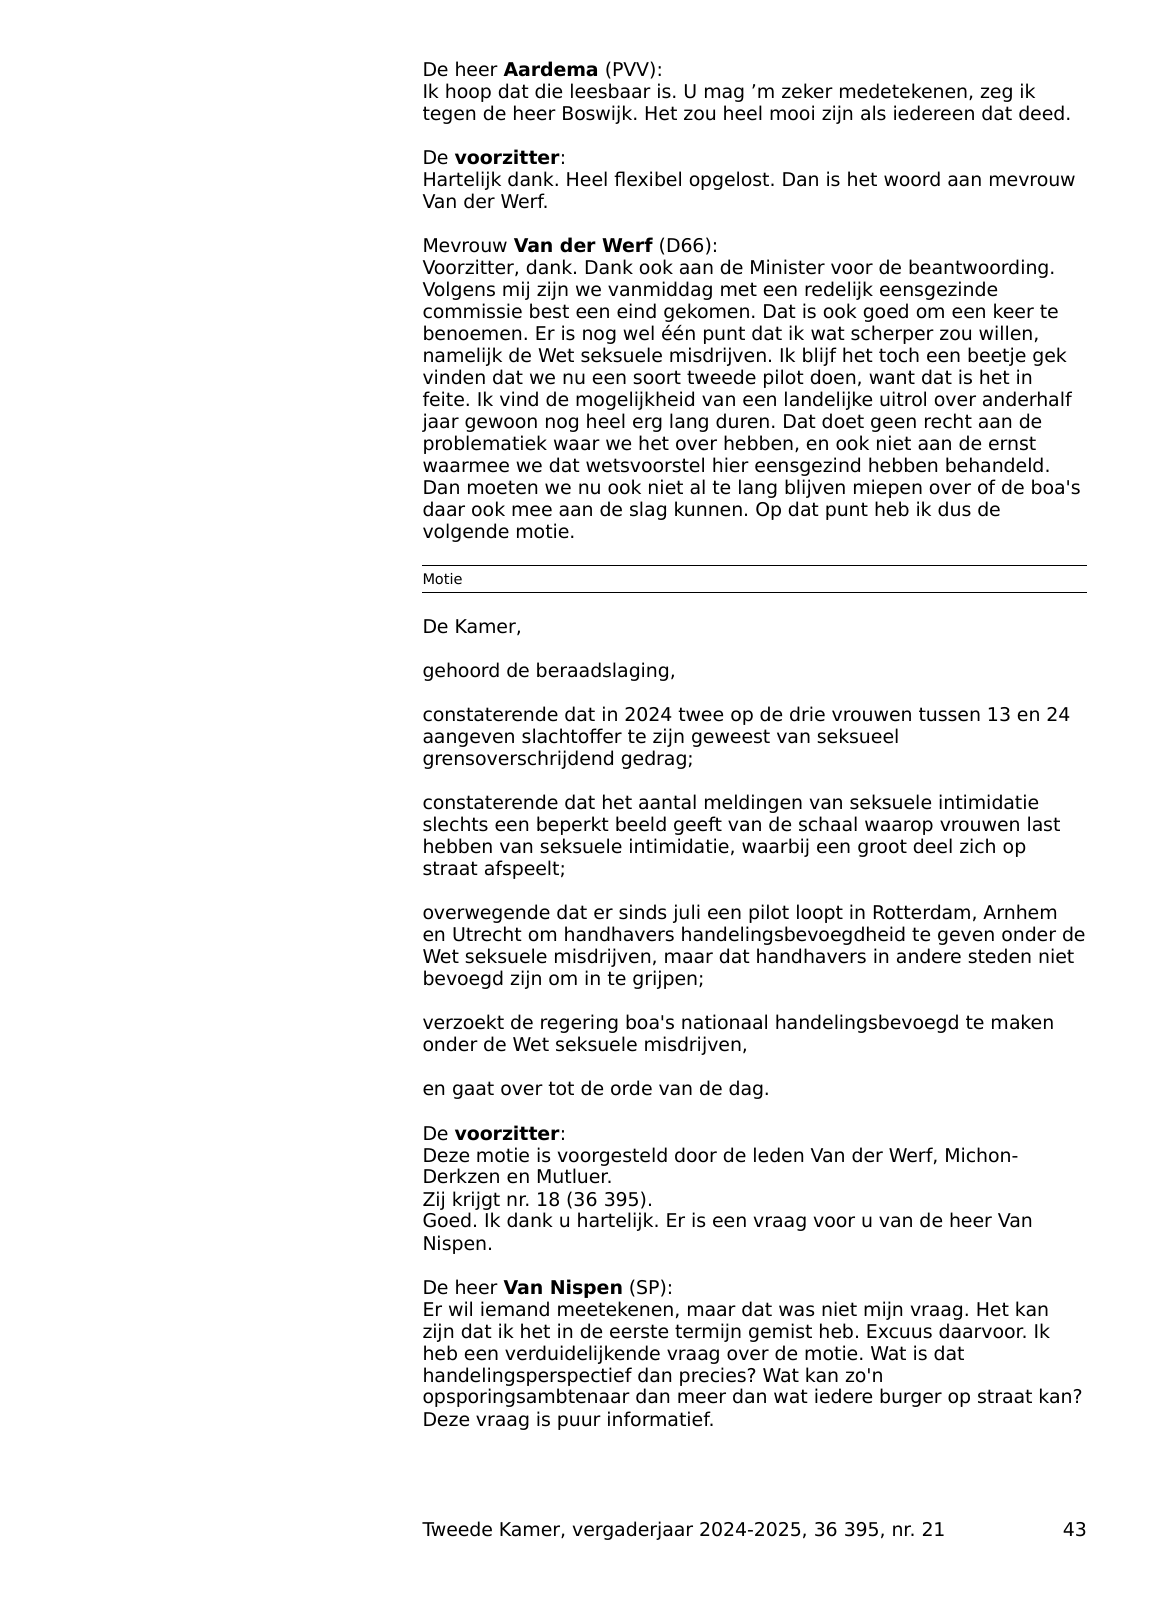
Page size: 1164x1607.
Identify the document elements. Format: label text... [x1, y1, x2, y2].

text Voorzitter, dank. Dank ook aan de Minister voor de beantwoording. Volgens mij zijn we vanmiddag met een redelijk eensgezinde commissie best een eind gekomen. Dat is ook goed om een keer te benoemen. Er is nog wel één punt dat ik wat scherper zou willen, namelijk de Wet seksuele misdrijven. Ik blijf het toch een beetje gek vinden dat we nu een soort tweede pilot doen, want dat is het in feite. Ik vind de mogelijkheid van een landelijke uitrol over anderhalf jaar gewoon nog heel erg lang duren. Dat doet geen recht aan de problematiek waar we het over hebben, en ook niet aan de ernst waarmee we dat wetsvoorstel hier eensgezind hebben behandeld. Dan moeten we nu ook niet al te lang blijven miepen over of de boa's daar ook mee aan de slag kunnen. Op dat punt heb ik dus de volgende motie. [422, 257, 1087, 543]
text De voorzitter: [422, 1122, 1087, 1144]
text verzoekt de regering boa's nationaal handelingsbevoegd te maken onder de Wet seksuele misdrijven, [422, 1012, 1087, 1056]
text constaterende dat in 2024 twee op de drie vrouwen tussen 13 en 24 aangeven slachtoffer te zijn geweest van seksueel grensoverschrijdend gedrag; [422, 704, 1087, 770]
text Hartelijk dank. Heel flexibel opgelost. Dan is het woord aan mevrouw Van der Werf. [422, 169, 1087, 213]
text Deze motie is voorgesteld door de leden Van der Werf, Michon-Derkzen en Mutluer. [422, 1144, 1087, 1188]
text De heer Van Nispen (SP): [422, 1277, 1087, 1298]
text Er wil iemand meetekenen, maar dat was niet mijn vraag. Het kan zijn dat ik het in de eerste termijn gemist heb. Excuus daarvoor. Ik heb een verduidelijkende vraag over de motie. Wat is dat handelingsperspectief dan precies? Wat kan zo'n opsporingsambtenaar dan meer dan wat iedere burger op straat kan? Deze vraag is puur informatief. [422, 1298, 1087, 1430]
text Zij krijgt nr. 18 (36 395). [422, 1188, 1087, 1210]
table_header Motie [422, 566, 1087, 592]
text constaterende dat het aantal meldingen van seksuele intimidatie slechts een beperkt beeld geeft van de schaal waarop vrouwen last hebben van seksuele intimidatie, waarbij een groot deel zich op straat afspeelt; [422, 792, 1087, 880]
text gehoord de beraadslaging, [422, 660, 1087, 682]
text De heer Aardema (PVV): [422, 59, 1087, 81]
text De voorzitter: [422, 147, 1087, 169]
text De Kamer, [422, 616, 1087, 637]
text Mevrouw Van der Werf (D66): [422, 235, 1087, 257]
text Goed. Ik dank u hartelijk. Er is een vraag voor u van de heer Van Nispen. [422, 1210, 1087, 1254]
text en gaat over tot de orde van de dag. [422, 1078, 1087, 1100]
text Ik hoop dat die leesbaar is. U mag ’m zeker medetekenen, zeg ik tegen de heer Boswijk. Het zou heel mooi zijn als iedereen dat deed. [422, 81, 1087, 125]
text overwegende dat er sinds juli een pilot loopt in Rotterdam, Arnhem en Utrecht om handhavers handelingsbevoegdheid te geven onder de Wet seksuele misdrijven, maar dat handhavers in andere steden niet bevoegd zijn om in te grijpen; [422, 902, 1087, 990]
